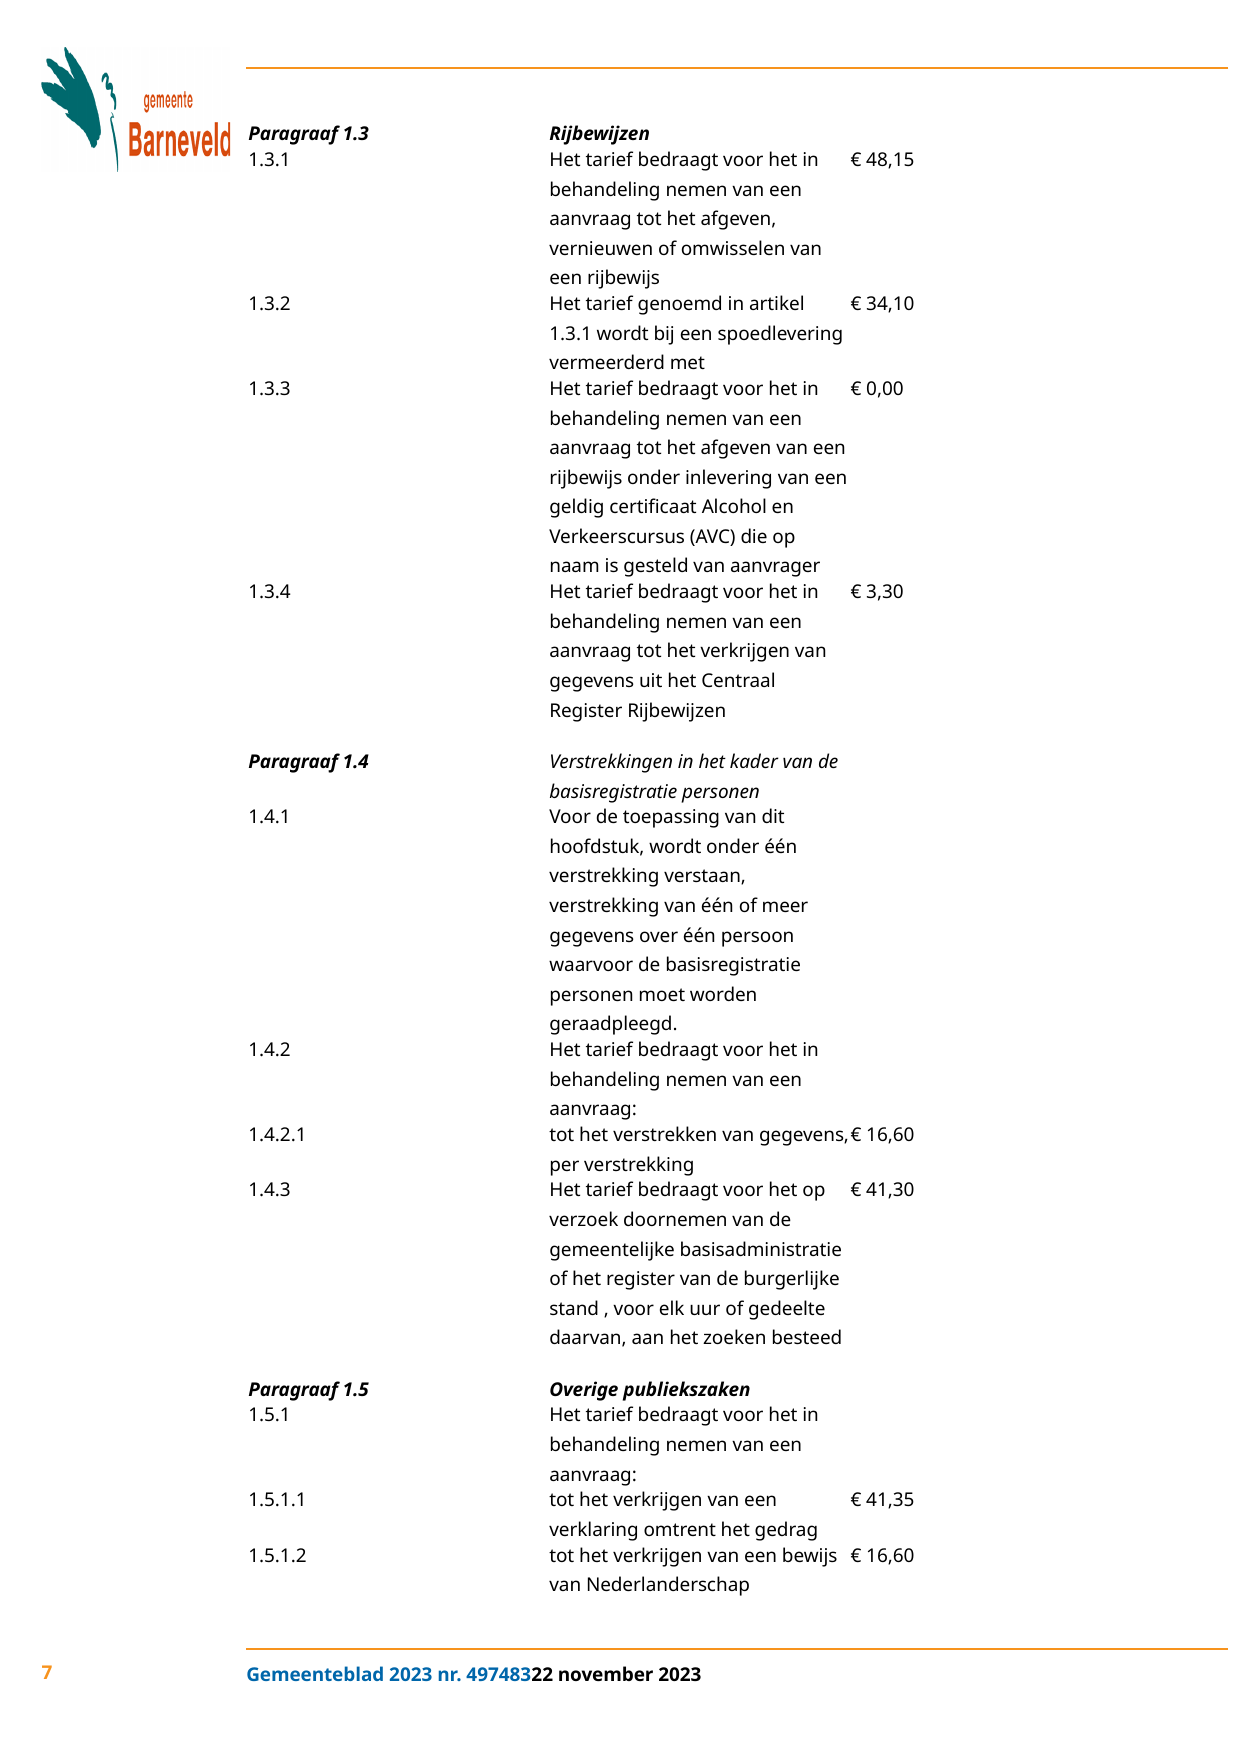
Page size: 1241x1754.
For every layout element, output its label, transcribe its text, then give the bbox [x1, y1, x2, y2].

table_cell € 16,60 [850, 1542, 1152, 1597]
table_cell [248, 1350, 549, 1376]
table_cell tot het verkrijgen van een verklaring omtrent het gedrag [549, 1487, 850, 1542]
table_cell € 41,35 [850, 1487, 1152, 1542]
table_cell tot het verstrekken van gegevens, per verstrekking [549, 1121, 850, 1177]
table_cell Het tarief bedraagt voor het in behandeling nemen van een aanvraag: [549, 1036, 850, 1121]
table_cell 1.5.1.2 [248, 1542, 549, 1597]
table_cell 1.3.2 [248, 290, 549, 375]
table_cell € 16,60 [850, 1121, 1152, 1177]
table_cell [850, 804, 1152, 1036]
table_cell [850, 1402, 1152, 1487]
table_cell Voor de toepassing van dit hoofdstuk, wordt onder één verstrekking verstaan, verstrekking van één of meer gegevens over één persoon waarvoor de basisregistratie personen moet worden geraadpleegd. [549, 804, 850, 1036]
table_cell 1.3.3 [248, 375, 549, 578]
table_cell Verstrekkingen in het kader van de basisregistratie personen [549, 748, 850, 803]
table_cell Het tarief bedraagt voor het op verzoek doornemen van de gemeentelijke basisadministratie of het register van de burgerlijke stand , voor elk uur of gedeelte daarvan, aan het zoeken besteed [549, 1177, 850, 1350]
picture [41, 47, 231, 172]
table_cell tot het verkrijgen van een bewijs van Nederlanderschap [549, 1542, 850, 1597]
table_cell Rijbewijzen [549, 121, 850, 146]
table_cell [850, 95, 1152, 121]
table_cell € 0,00 [850, 375, 1152, 578]
table_cell € 41,30 [850, 1177, 1152, 1350]
table_cell Het tarief bedraagt voor het in behandeling nemen van een aanvraag tot het verkrijgen van gegevens uit het Centraal Register Rijbewijzen [549, 579, 850, 722]
table_cell [850, 121, 1152, 146]
table_cell Paragraaf 1.3 [248, 121, 549, 146]
table_cell Het tarief genoemd in artikel 1.3.1 wordt bij een spoedlevering vermeerderd met [549, 290, 850, 375]
table_cell [850, 1376, 1152, 1402]
table_cell [850, 748, 1152, 803]
table_cell 1.4.1 [248, 804, 549, 1036]
table_cell Het tarief bedraagt voor het in behandeling nemen van een aanvraag tot het afgeven van een rijbewijs onder inlevering van een geldig certificaat Alcohol en Verkeerscursus (AVC) die op naam is gesteld van aanvrager [549, 375, 850, 578]
table_cell Het tarief bedraagt voor het in behandeling nemen van een aanvraag tot het afgeven, vernieuwen of omwisselen van een rijbewijs [549, 146, 850, 290]
table_cell 1.3.4 [248, 579, 549, 722]
table_cell € 3,30 [850, 579, 1152, 722]
table_cell 1.4.2.1 [248, 1121, 549, 1177]
table_cell 1.4.3 [248, 1177, 549, 1350]
table_cell Paragraaf 1.4 [248, 748, 549, 803]
table_cell [850, 1350, 1152, 1376]
table_cell Overige publiekszaken [549, 1376, 850, 1402]
table_cell 1.5.1.1 [248, 1487, 549, 1542]
table_cell € 34,10 [850, 290, 1152, 375]
table_cell 1.3.1 [248, 146, 549, 290]
table_cell € 48,15 [850, 146, 1152, 290]
table_cell [549, 95, 850, 121]
table_cell 1.4.2 [248, 1036, 549, 1121]
table_cell [549, 1350, 850, 1376]
table_cell [248, 95, 549, 121]
table_cell [850, 1036, 1152, 1121]
table_cell [850, 723, 1152, 748]
table_cell [549, 723, 850, 748]
table_cell 1.5.1 [248, 1402, 549, 1487]
table_cell Paragraaf 1.5 [248, 1376, 549, 1402]
table_cell [248, 723, 549, 748]
table_cell Het tarief bedraagt voor het in behandeling nemen van een aanvraag: [549, 1402, 850, 1487]
